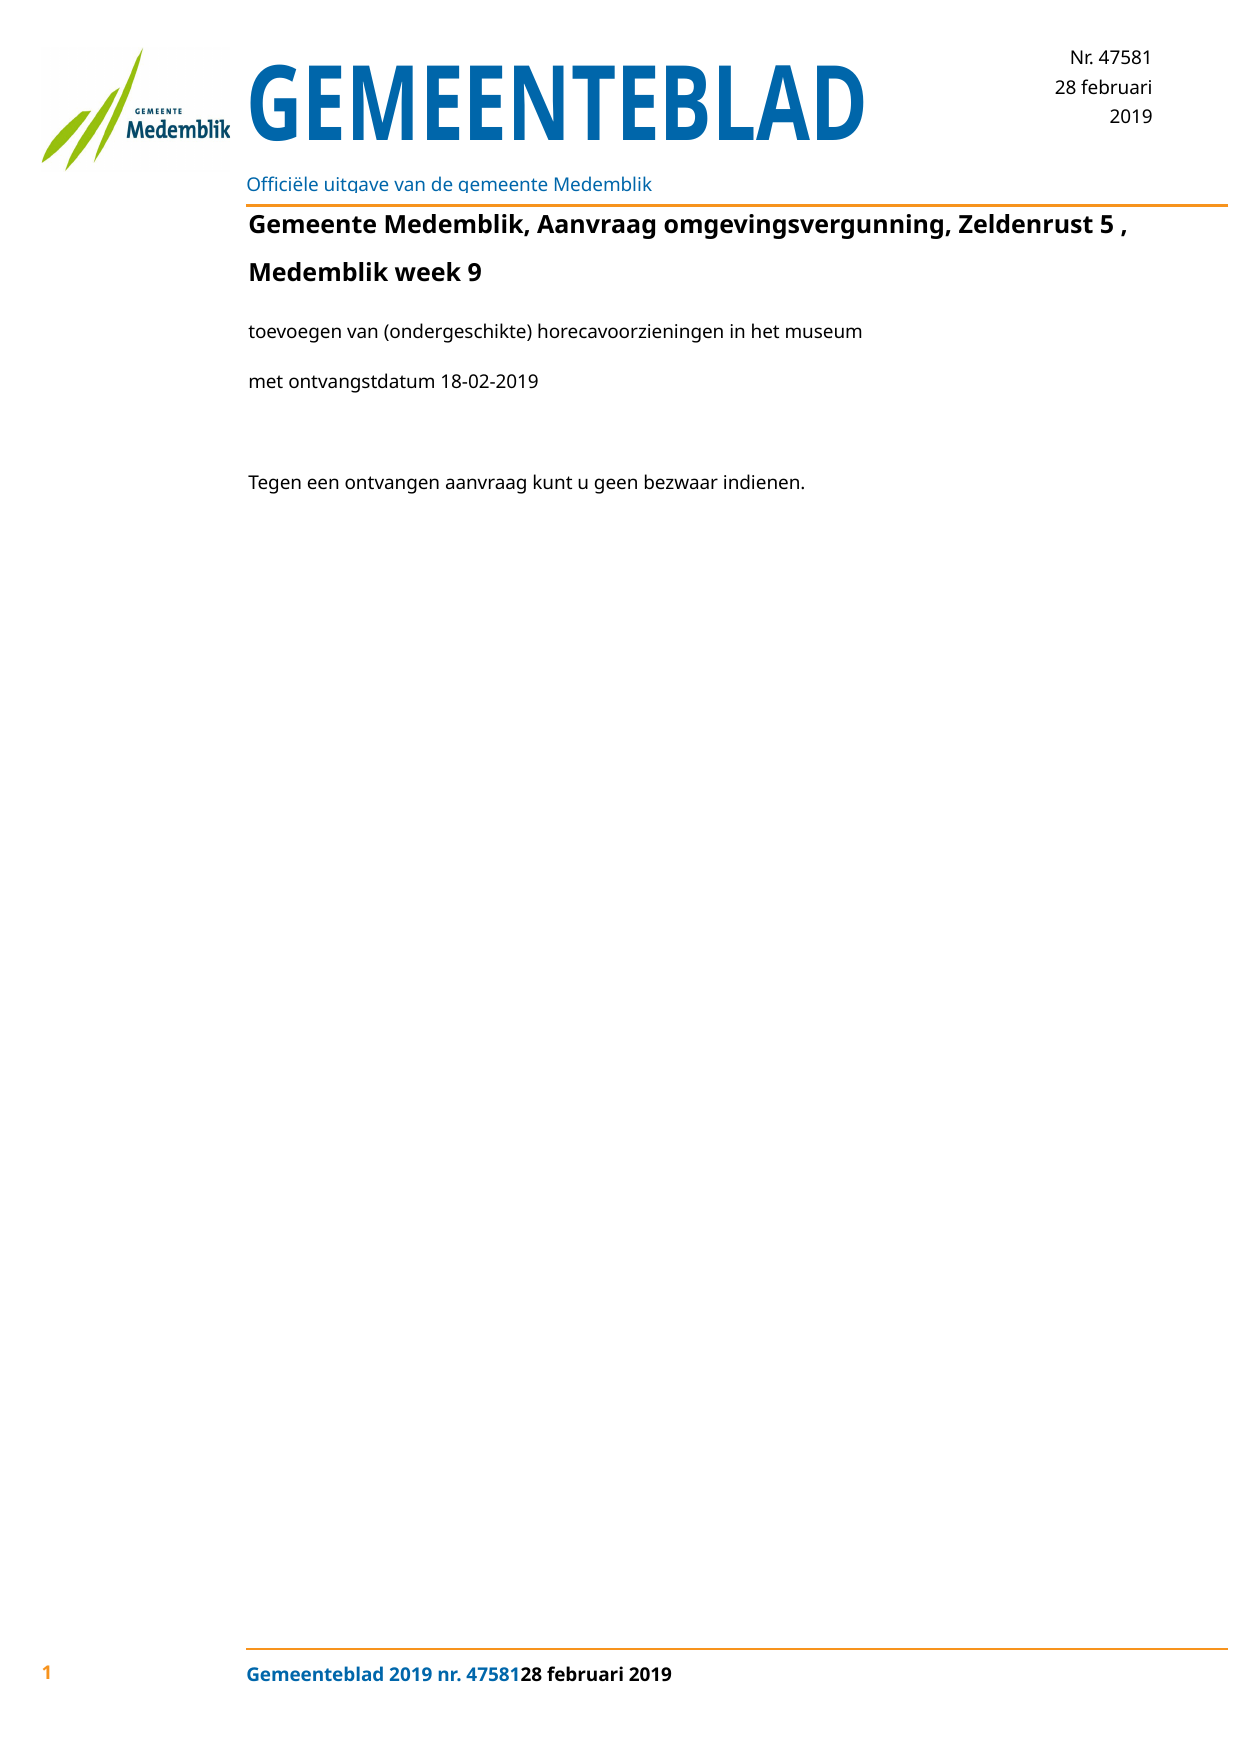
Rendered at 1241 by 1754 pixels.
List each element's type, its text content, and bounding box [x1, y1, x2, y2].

text Gemeente Medemblik, Aanvraag omgevingsvergunning, Zeldenrust 5 , Medemblik week 9 [248, 207, 1152, 288]
text met ontvangstdatum 18-02-2019 [248, 368, 1152, 394]
text Tegen een ontvangen aanvraag kunt u geen bezwaar indienen. [248, 469, 1152, 495]
text toevoegen van (ondergeschikte) horecavoorzieningen in het museum [248, 318, 1152, 344]
picture [41, 47, 231, 172]
